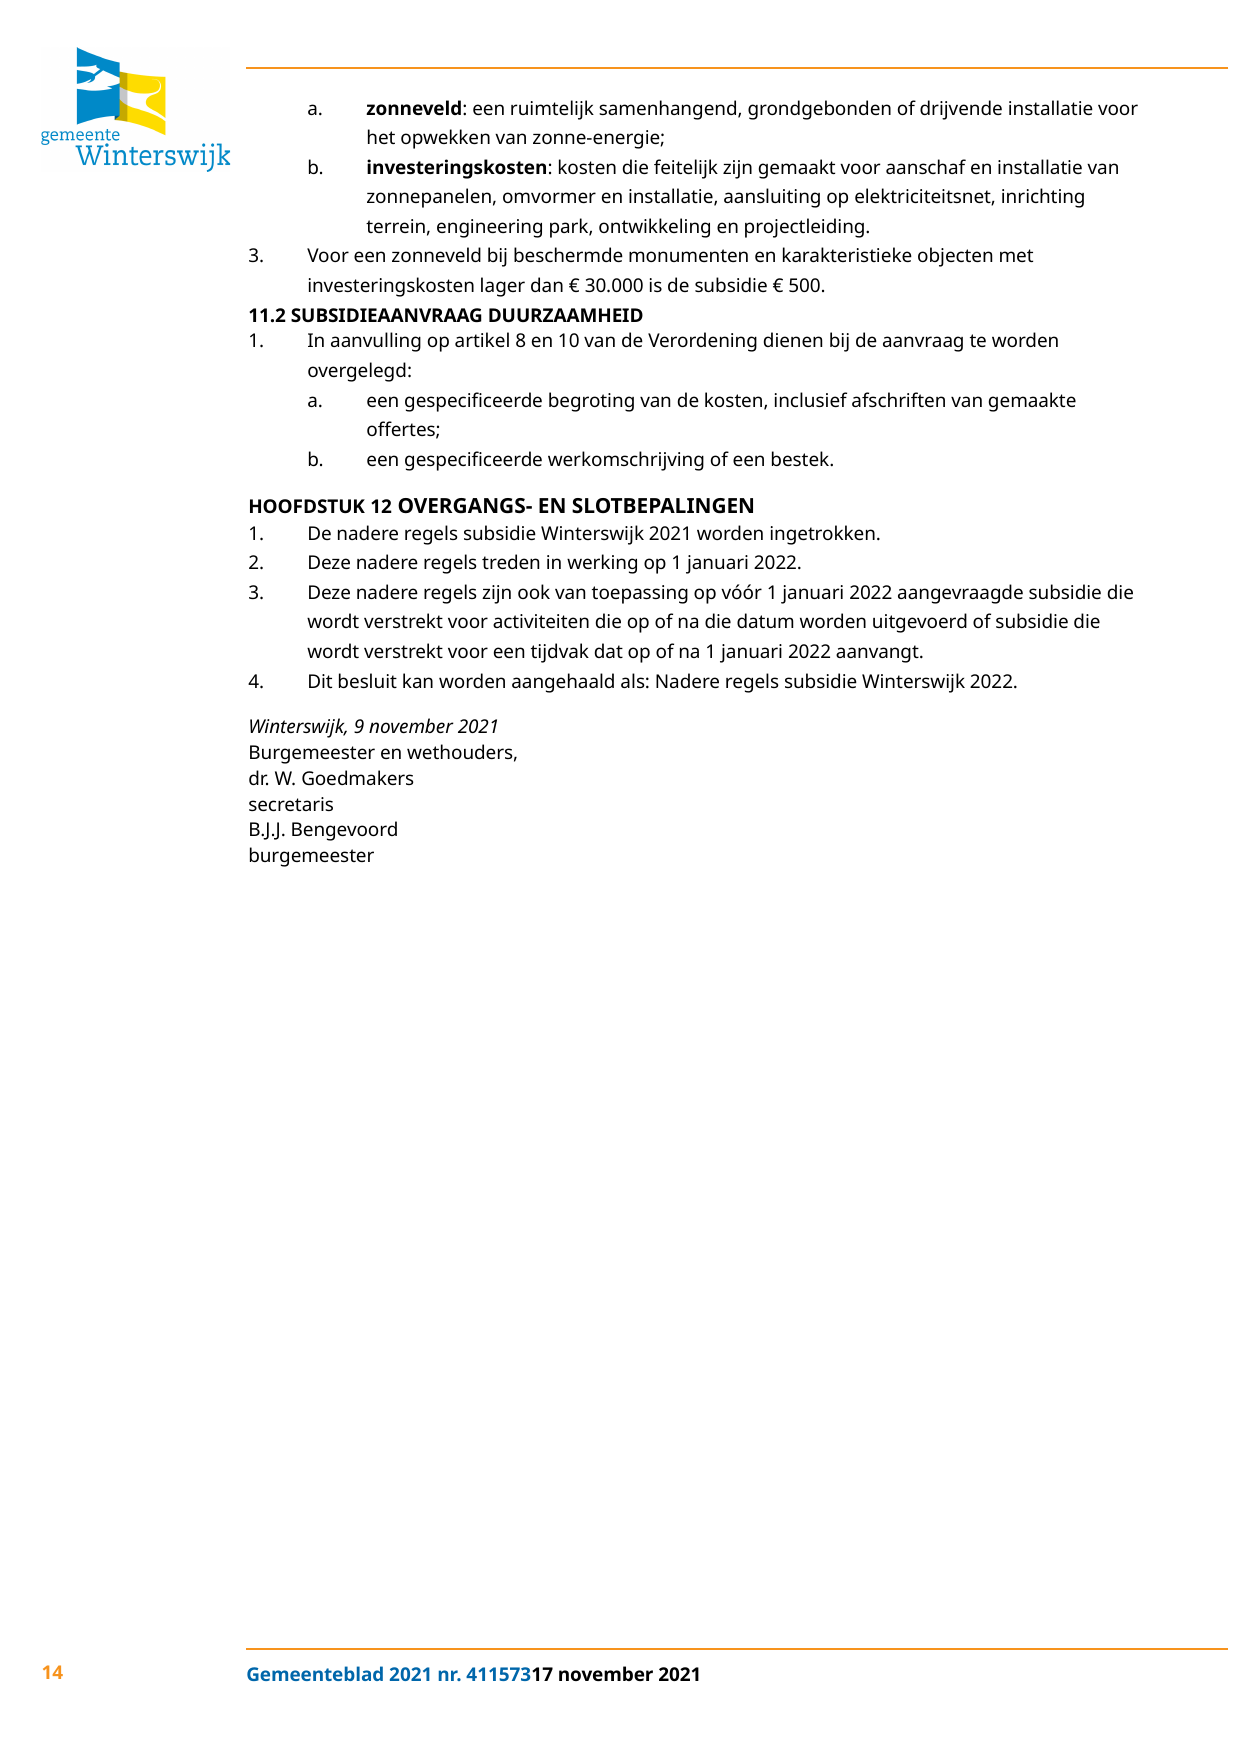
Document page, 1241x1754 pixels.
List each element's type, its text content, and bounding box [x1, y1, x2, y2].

text burgemeester [248, 842, 1152, 868]
text 11.2 SUBSIDIEAANVRAAG DUURZAAMHEID [248, 302, 1152, 328]
text Winterswijk, 9 november 2021 [248, 713, 1152, 739]
list Deze nadere regels zijn ook van toepassing op vóór 1 januari 2022 aangevraagde subsidie die wordt verstrekt voor activiteiten die op of na die datum worden uitgevoerd of subsidie die wordt verstrekt voor een tijdvak dat op of na 1 januari 2022 aanvangt. [248, 579, 1152, 664]
list een gespecificeerde werkomschrijving of een bestek. [307, 446, 1152, 472]
list In aanvulling op artikel 8 en 10 van de Verordening dienen bij de aanvraag te worden overgelegd: [248, 328, 1152, 383]
text secretaris [248, 791, 1152, 816]
list Dit besluit kan worden aangehaald als: Nadere regels subsidie Winterswijk 2022. [248, 668, 1152, 694]
text B.J.J. Bengevoord [248, 816, 1152, 842]
list investeringskosten: kosten die feitelijk zijn gemaakt voor aanschaf en installatie van zonnepanelen, omvormer en installatie, aansluiting op elektriciteitsnet, inrichting terrein, engineering park, ontwikkeling en projectleiding. [307, 154, 1152, 239]
text dr. W. Goedmakers [248, 765, 1152, 791]
list Voor een zonneveld bij beschermde monumenten en karakteristieke objecten met investeringskosten lager dan € 30.000 is de subsidie € 500. [248, 243, 1152, 298]
text Burgemeester en wethouders, [248, 739, 1152, 765]
list Deze nadere regels treden in werking op 1 januari 2022. [248, 549, 1152, 575]
picture [225, 153, 231, 162]
list een gespecificeerde begroting van de kosten, inclusief afschriften van gemaakte offertes; [307, 387, 1152, 442]
list zonneveld: een ruimtelijk samenhangend, grondgebonden of drijvende installatie voor het opwekken van zonne-energie; [307, 95, 1152, 150]
text HOOFDSTUK 12 OVERGANGS- EN SLOTBEPALINGEN [248, 492, 1152, 520]
list De nadere regels subsidie Winterswijk 2021 worden ingetrokken. [248, 520, 1152, 546]
picture [41, 47, 231, 172]
